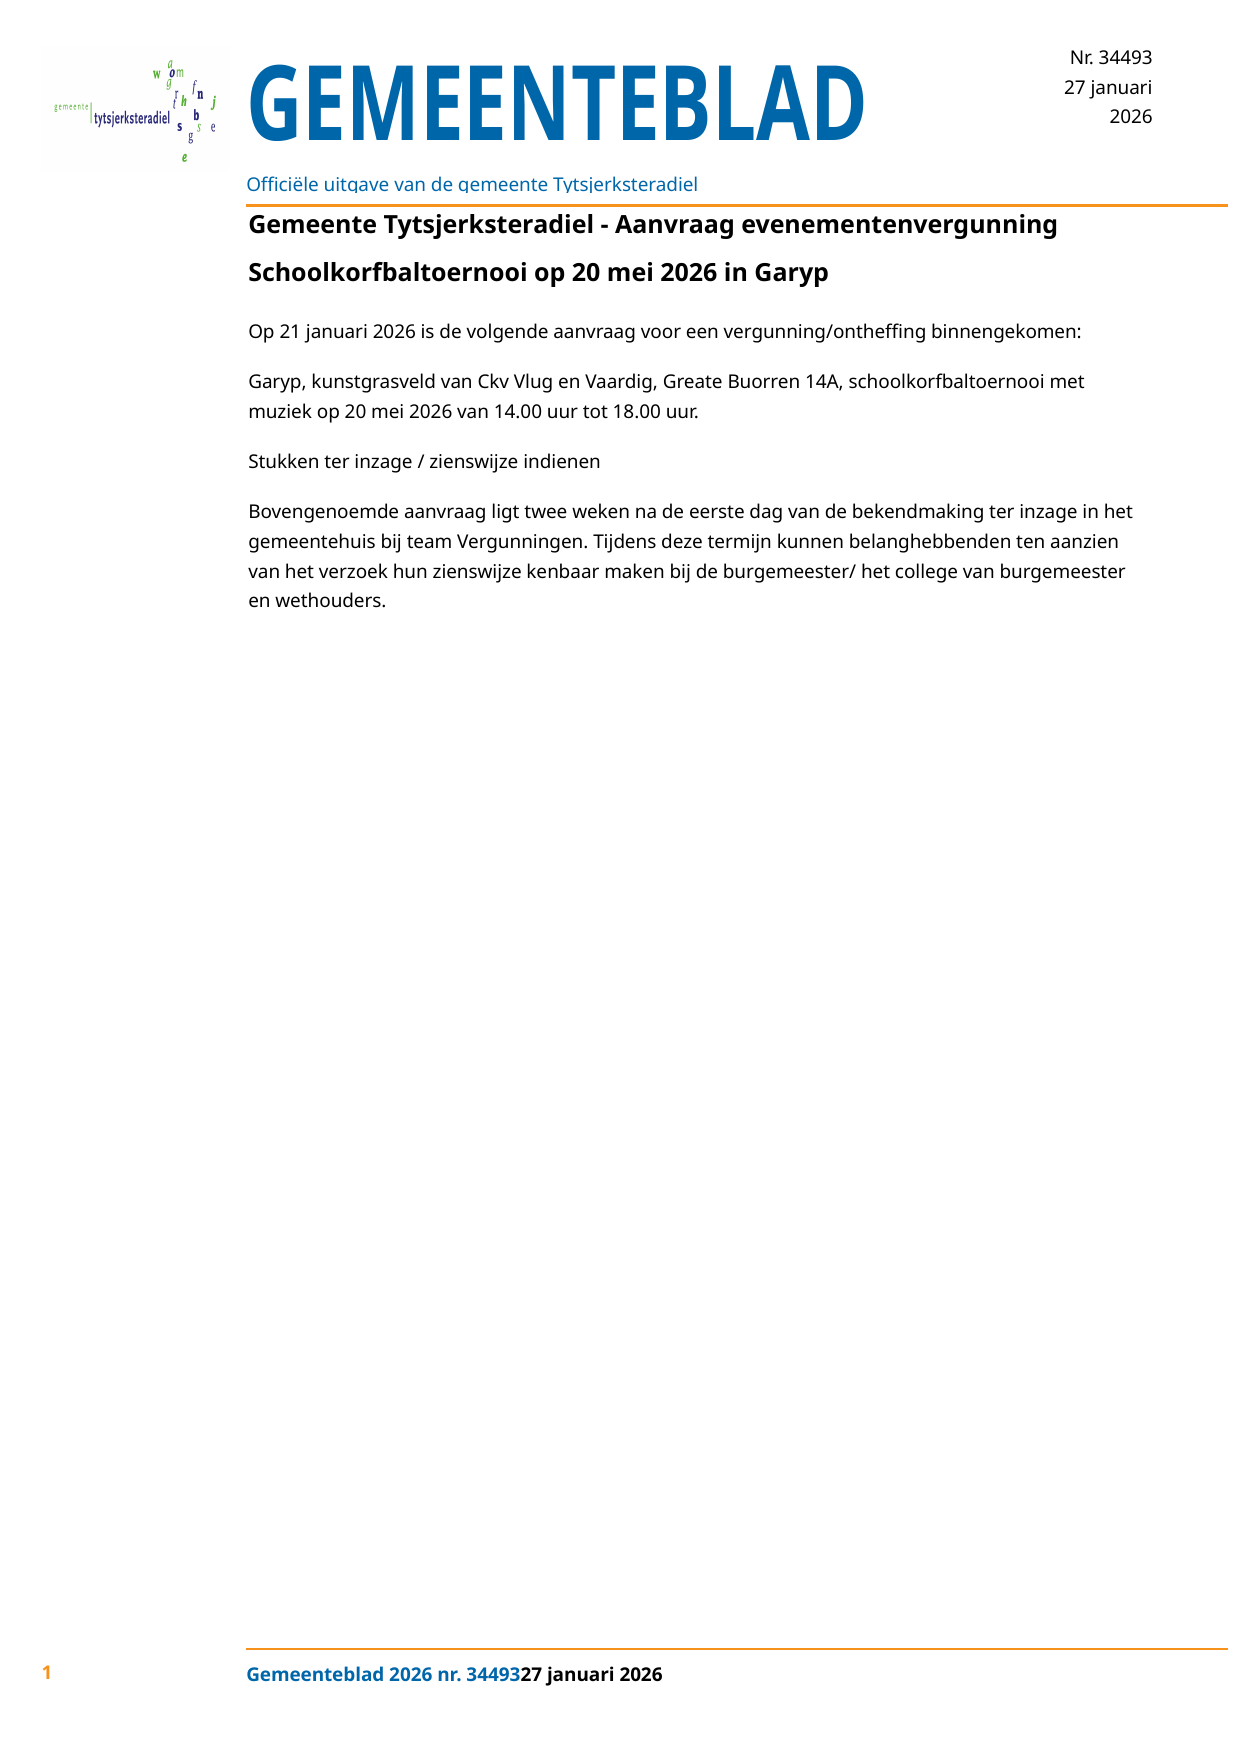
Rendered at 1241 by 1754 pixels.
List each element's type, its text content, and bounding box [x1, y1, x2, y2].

text Stukken ter inzage / zienswijze indienen [248, 448, 1152, 474]
text Bovengenoemde aanvraag ligt twee weken na de eerste dag van de bekendmaking ter inzage in het gemeentehuis bij team Vergunningen. Tijdens deze termijn kunnen belanghebbenden ten aanzien van het verzoek hun zienswijze kenbaar maken bij de burgemeester/ het college van burgemeester en wethouders. [248, 499, 1152, 613]
text Gemeente Tytsjerksteradiel - Aanvraag evenementenvergunning Schoolkorfbaltoernooi op 20 mei 2026 in Garyp [248, 207, 1152, 288]
text Op 21 januari 2026 is de volgende aanvraag voor een vergunning/ontheffing binnengekomen: [248, 318, 1152, 344]
text Garyp, kunstgrasveld van Ckv Vlug en Vaardig, Greate Buorren 14A, schoolkorfbaltoernooi met muziek op 20 mei 2026 van 14.00 uur tot 18.00 uur. [248, 368, 1152, 424]
picture [41, 47, 231, 172]
